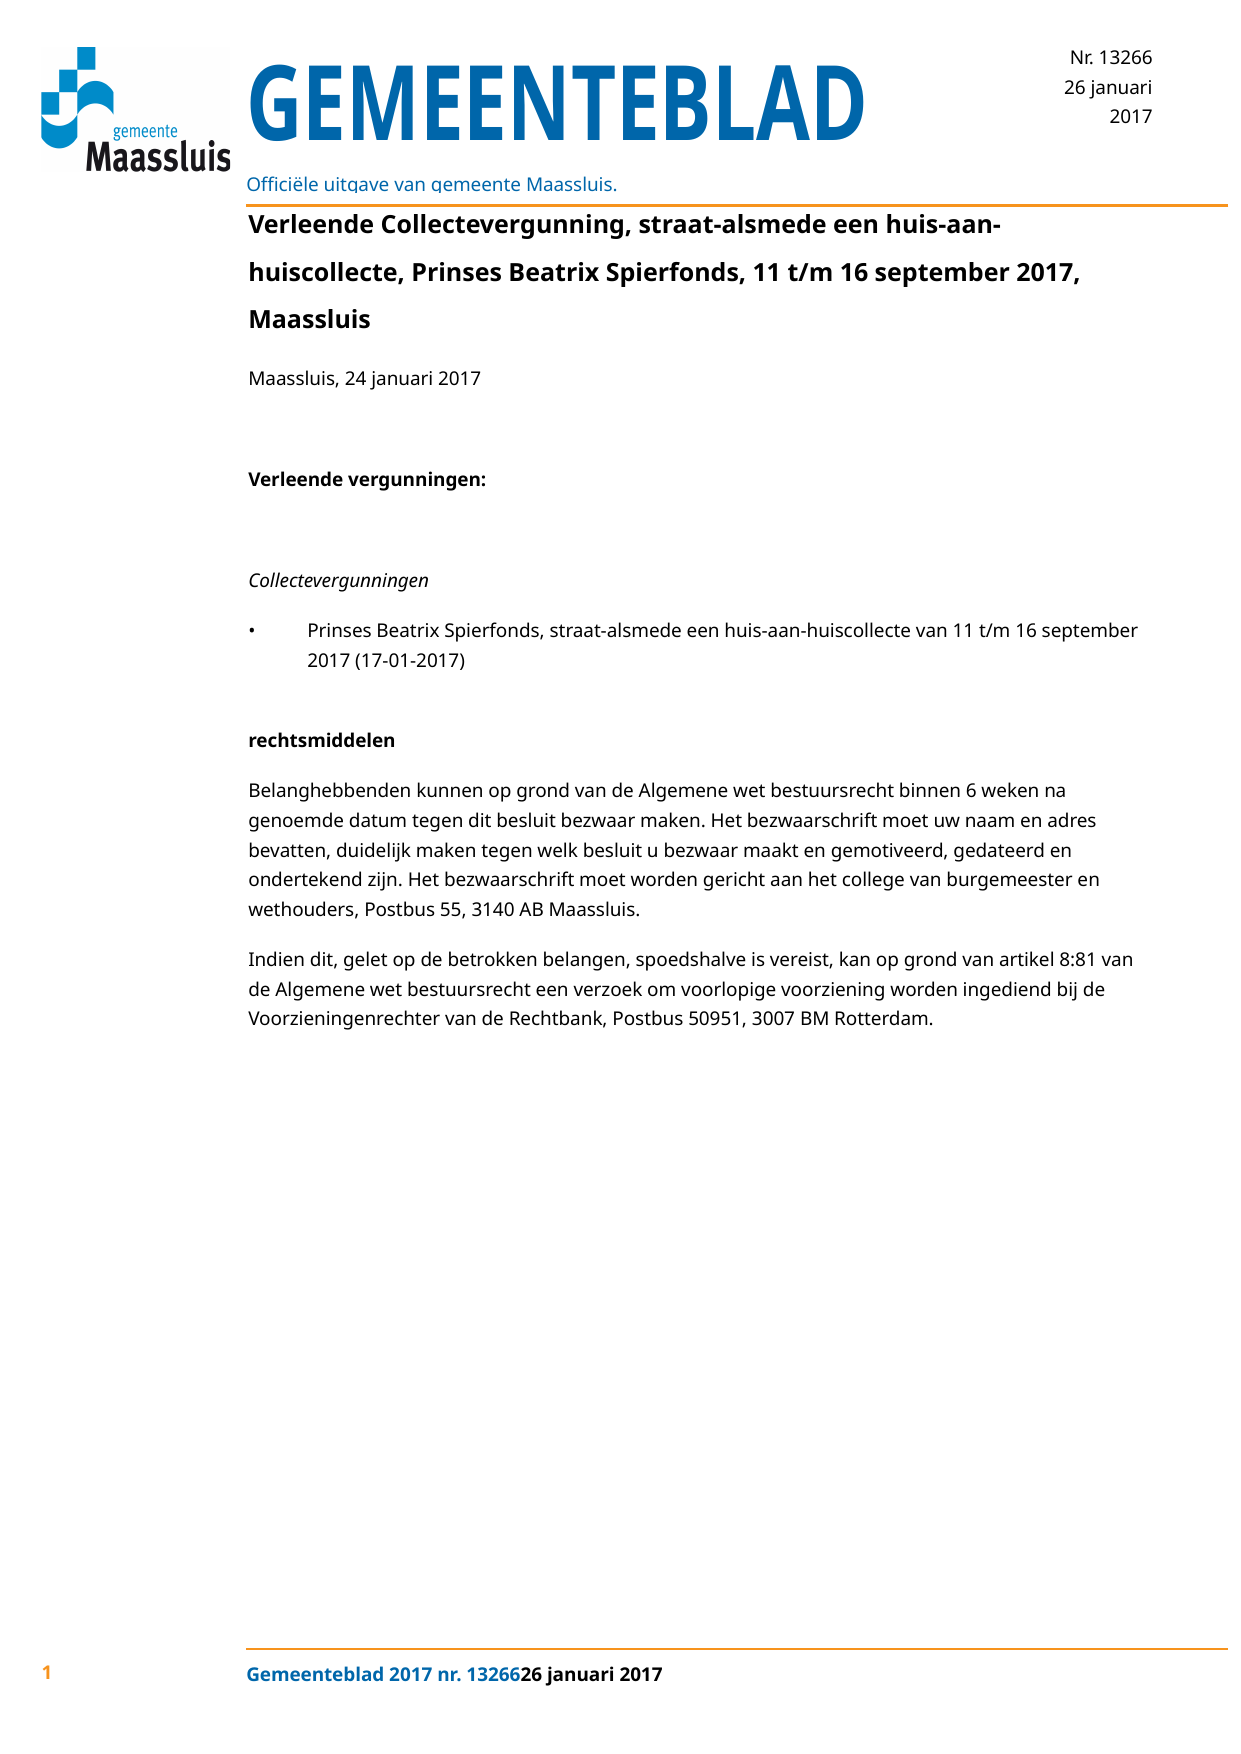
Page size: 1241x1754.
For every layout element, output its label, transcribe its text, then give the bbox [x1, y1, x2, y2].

text Indien dit, gelet op de betrokken belangen, spoedshalve is vereist, kan op grond van artikel 8:81 van de Algemene wet bestuursrecht een verzoek om voorlopige voorziening worden ingediend bij de Voorzieningenrechter van de Rechtbank, Postbus 50951, 3007 BM Rotterdam. [248, 946, 1152, 1031]
text rechtsmiddelen [248, 727, 1152, 753]
text Verleende vergunningen: [248, 466, 1152, 492]
text Verleende Collectevergunning, straat-alsmede een huis-aan-huiscollecte, Prinses Beatrix Spierfonds, 11 t/m 16 september 2017, Maassluis [248, 207, 1152, 336]
text Maassluis, 24 januari 2017 [248, 366, 1152, 391]
text Collectevergunningen [248, 567, 1152, 593]
list Prinses Beatrix Spierfonds, straat-alsmede een huis-aan-huiscollecte van 11 t/m 16 september 2017 (17-01-2017) [248, 618, 1152, 673]
text Belanghebbenden kunnen op grond van de Algemene wet bestuursrecht binnen 6 weken na genoemde datum tegen dit besluit bezwaar maken. Het bezwaarschrift moet uw naam en adres bevatten, duidelijk maken tegen welk besluit u bezwaar maakt en gemotiveerd, gedateerd en ondertekend zijn. Het bezwaarschrift moet worden gericht aan het college van burgemeester en wethouders, Postbus 55, 3140 AB Maassluis. [248, 778, 1152, 922]
picture [41, 47, 231, 172]
picture [41, 47, 77, 92]
